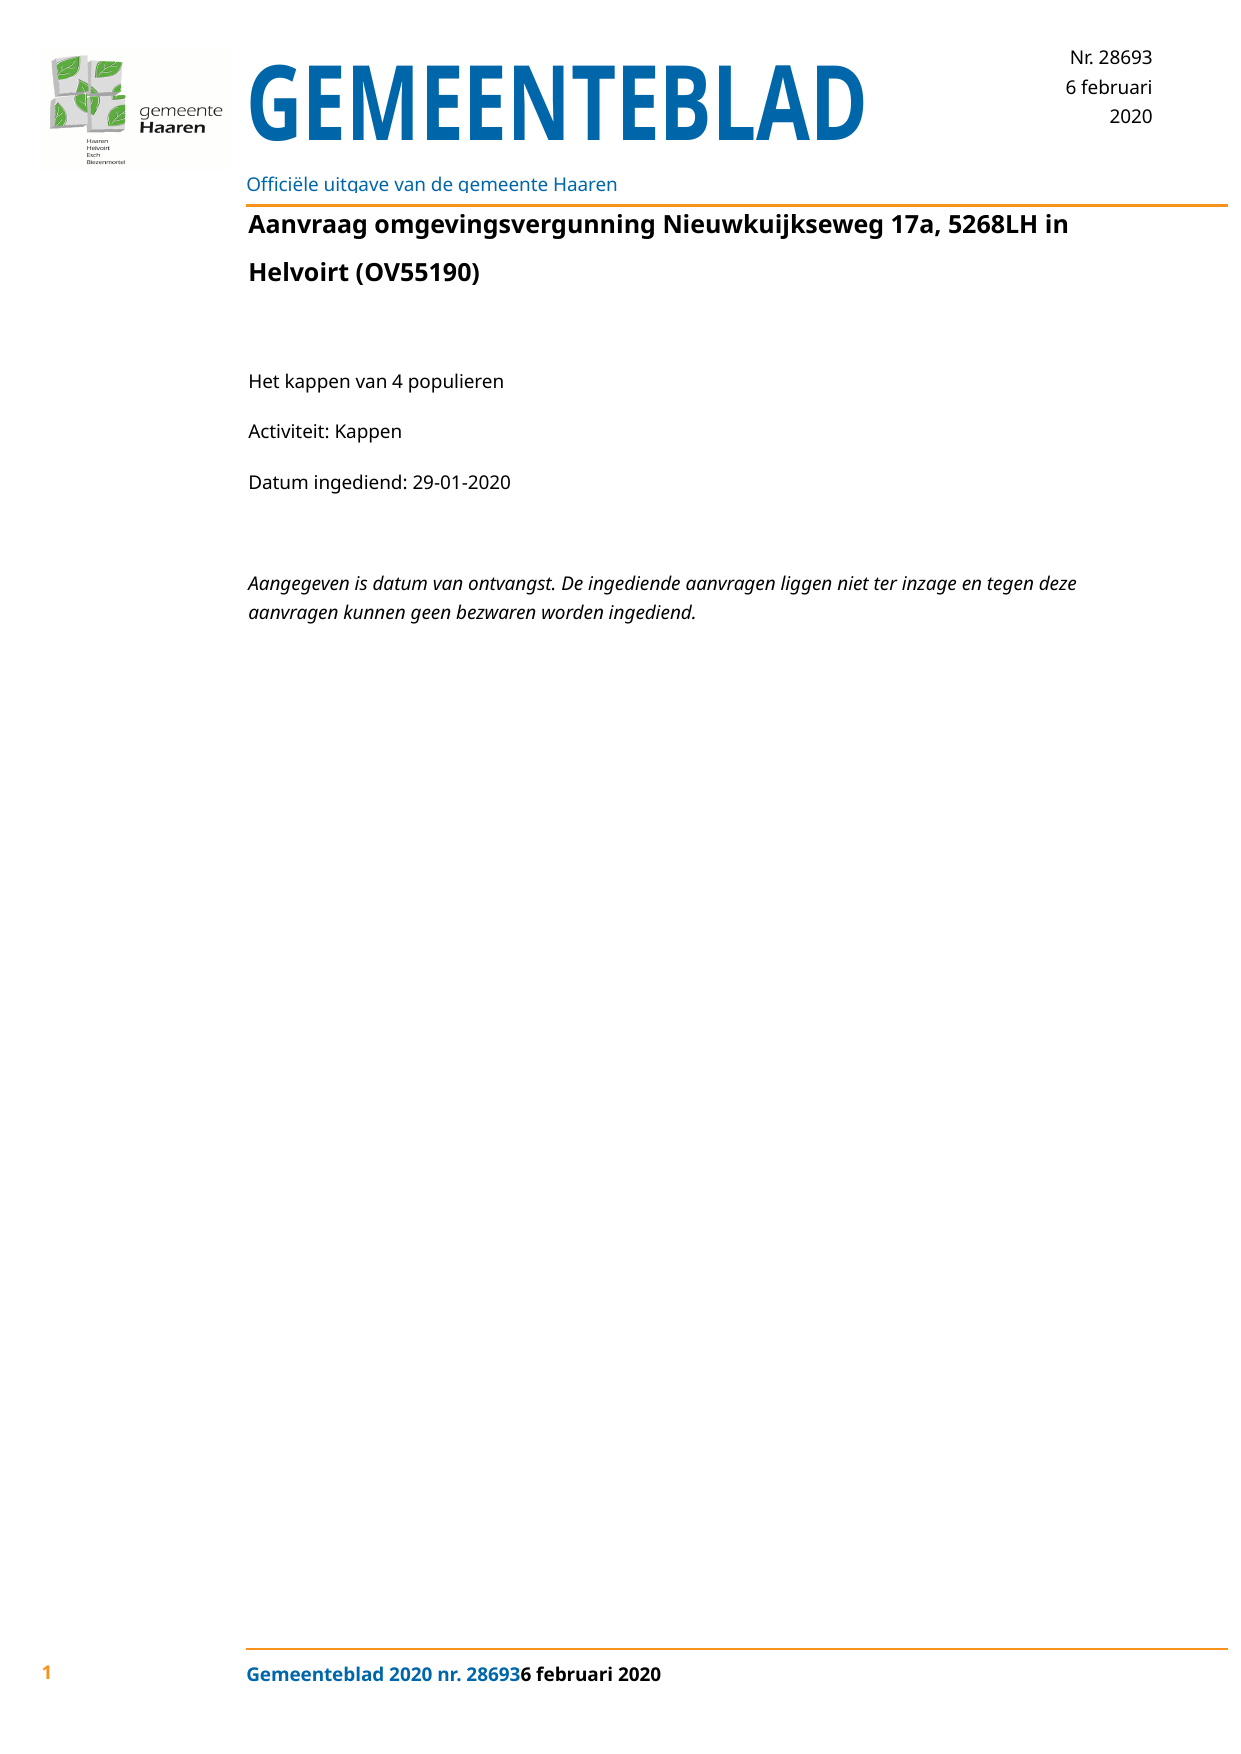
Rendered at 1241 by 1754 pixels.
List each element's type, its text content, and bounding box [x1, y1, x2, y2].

text Datum ingediend: 29-01-2020 [248, 469, 1152, 495]
text Aanvraag omgevingsvergunning Nieuwkuijkseweg 17a, 5268LH in Helvoirt (OV55190) [248, 207, 1152, 288]
picture [41, 47, 231, 172]
text Aangegeven is datum van ontvangst. De ingediende aanvragen liggen niet ter inzage en tegen deze aanvragen kunnen geen bezwaren worden ingediend. [248, 570, 1152, 625]
text Activiteit: Kappen [248, 419, 1152, 444]
text Het kappen van 4 populieren [248, 368, 1152, 394]
